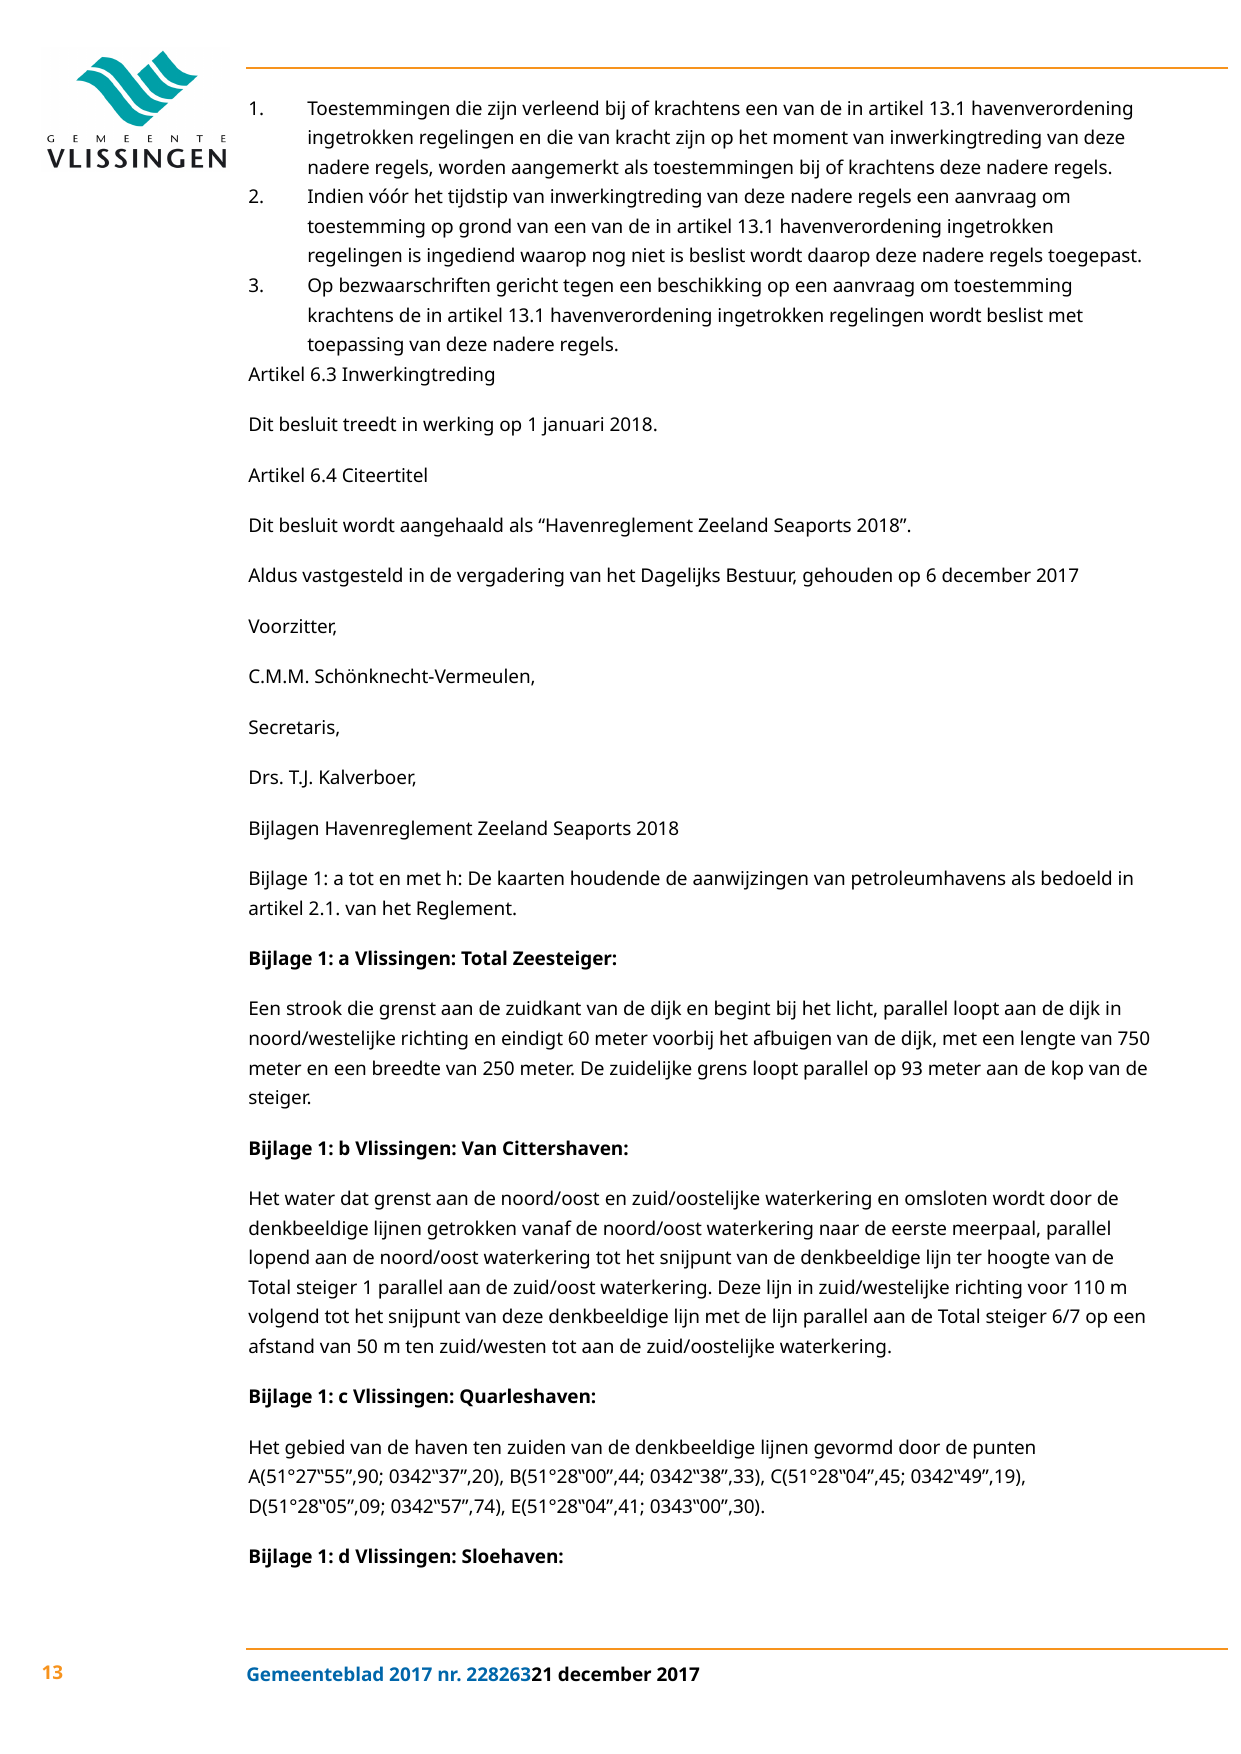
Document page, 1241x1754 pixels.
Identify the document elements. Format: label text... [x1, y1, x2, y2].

text Aldus vastgesteld in de vergadering van het Dagelijks Bestuur, gehouden op 6 december 2017 [248, 563, 1152, 588]
picture [41, 47, 231, 172]
text Voorzitter, [248, 613, 1152, 639]
text Bijlage 1: a tot en met h: De kaarten houdende de aanwijzingen van petroleumhavens als bedoeld in artikel 2.1. van het Reglement. [248, 865, 1152, 921]
text Secretaris, [248, 714, 1152, 740]
text Dit besluit wordt aangehaald als “Havenreglement Zeeland Seaports 2018”. [248, 512, 1152, 538]
text Bijlage 1: a Vlissingen: Total Zeesteiger: [248, 945, 1152, 971]
text Het water dat grenst aan de noord/oost en zuid/oostelijke waterkering en omsloten wordt door de denkbeeldige lijnen getrokken vanaf de noord/oost waterkering naar de eerste meerpaal, parallel lopend aan de noord/oost waterkering tot het snijpunt van de denkbeeldige lijn ter hoogte van de Total steiger 1 parallel aan de zuid/oost waterkering. Deze lijn in zuid/westelijke richting voor 110 m volgend tot het snijpunt van deze denkbeeldige lijn met de lijn parallel aan de Total steiger 6/7 op een afstand van 50 m ten zuid/westen tot aan de zuid/oostelijke waterkering. [248, 1185, 1152, 1359]
text Het gebied van de haven ten zuiden van de denkbeeldige lijnen gevormd door de punten A(51°27‟55”,90; 0342‟37”,20), B(51°28‟00”,44; 0342‟38”,33), C(51°28‟04”,45; 0342‟49”,19), D(51°28‟05”,09; 0342‟57”,74), E(51°28‟04”,41; 0343‟00”,30). [248, 1434, 1152, 1519]
text Bijlage 1: c Vlissingen: Quarleshaven: [248, 1383, 1152, 1409]
text Een strook die grenst aan de zuidkant van de dijk en begint bij het licht, parallel loopt aan de dijk in noord/westelijke richting en eindigt 60 meter voorbij het afbuigen van de dijk, met een lengte van 750 meter en een breedte van 250 meter. De zuidelijke grens loopt parallel op 93 meter aan de kop van de steiger. [248, 996, 1152, 1110]
text C.M.M. Schönknecht-Vermeulen, [248, 663, 1152, 689]
text Bijlage 1: d Vlissingen: Sloehaven: [248, 1543, 1152, 1569]
text Artikel 6.4 Citeertitel [248, 462, 1152, 488]
list Toestemmingen die zijn verleend bij of krachtens een van de in artikel 13.1 havenverordening ingetrokken regelingen en die van kracht zijn op het moment van inwerkingtreding van deze nadere regels, worden aangemerkt als toestemmingen bij of krachtens deze nadere regels. [248, 95, 1152, 180]
text Artikel 6.3 Inwerkingtreding [248, 361, 1152, 387]
text Dit besluit treedt in werking op 1 januari 2018. [248, 411, 1152, 437]
list Op bezwaarschriften gericht tegen een beschikking op een aanvraag om toestemming krachtens de in artikel 13.1 havenverordening ingetrokken regelingen wordt beslist met toepassing van deze nadere regels. [248, 272, 1152, 357]
list Indien vóór het tijdstip van inwerkingtreding van deze nadere regels een aanvraag om toestemming op grond van een van de in artikel 13.1 havenverordening ingetrokken regelingen is ingediend waarop nog niet is beslist wordt daarop deze nadere regels toegepast. [248, 183, 1152, 268]
text Drs. T.J. Kalverboer, [248, 764, 1152, 790]
text Bijlagen Havenreglement Zeeland Seaports 2018 [248, 815, 1152, 841]
text Bijlage 1: b Vlissingen: Van Cittershaven: [248, 1135, 1152, 1161]
